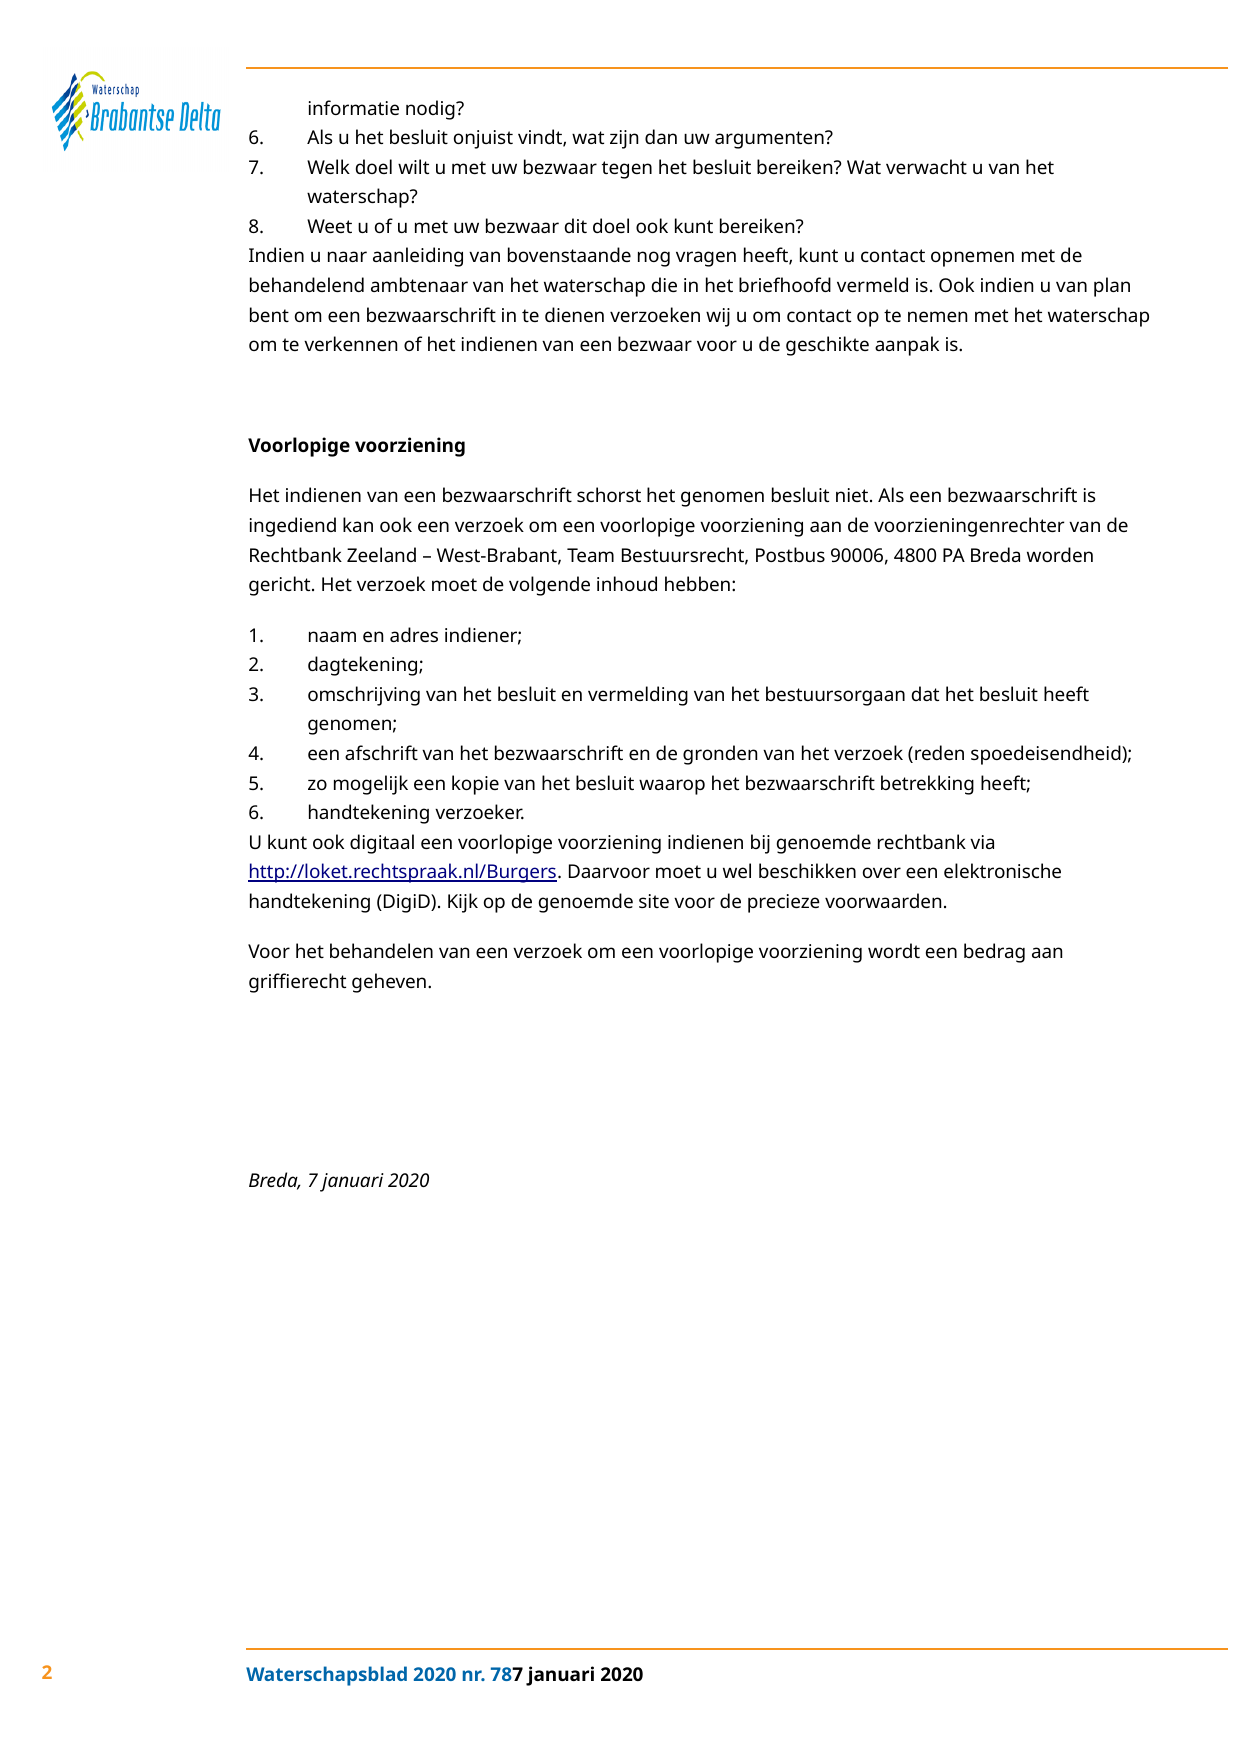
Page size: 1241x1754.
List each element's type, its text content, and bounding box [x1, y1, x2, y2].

picture [41, 47, 231, 172]
list handtekening verzoeker. [248, 799, 1152, 825]
list Als u het besluit onjuist vindt, wat zijn dan uw argumenten? [248, 124, 1152, 150]
text U kunt ook digitaal een voorlopige voorziening indienen bij genoemde rechtbank via http://loket.rechtspraak.nl/Burgers. Daarvoor moet u wel beschikken over een elektronische handtekening (DigiD). Kijk op de genoemde site voor de precieze voorwaarden. [248, 829, 1152, 914]
list Weet u of u met uw bezwaar dit doel ook kunt bereiken? [248, 213, 1152, 239]
text Het indienen van een bezwaarschrift schorst het genomen besluit niet. Als een bezwaarschrift is ingediend kan ook een verzoek om een voorlopige voorziening aan de voorzieningenrechter van de Rechtbank Zeeland – West-Brabant, Team Bestuursrecht, Postbus 90006, 4800 PA Breda worden gericht. Het verzoek moet de volgende inhoud hebben: [248, 483, 1152, 597]
text Voor het behandelen van een verzoek om een voorlopige voorziening wordt een bedrag aan griffierecht geheven. [248, 938, 1152, 994]
text Indien u naar aanleiding van bovenstaande nog vragen heeft, kunt u contact opnemen met de behandelend ambtenaar van het waterschap die in het briefhoofd vermeld is. Ook indien u van plan bent om een bezwaarschrift in te dienen verzoeken wij u om contact op te nemen met het waterschap om te verkennen of het indienen van een bezwaar voor u de geschikte aanpak is. [248, 243, 1152, 357]
list een afschrift van het bezwaarschrift en de gronden van het verzoek (reden spoedeisendheid); [248, 740, 1152, 766]
text Voorlopige voorziening [248, 432, 1152, 458]
list zo mogelijk een kopie van het besluit waarop het bezwaarschrift betrekking heeft; [248, 770, 1152, 796]
text Breda, 7 januari 2020 [248, 1167, 1152, 1193]
list omschrijving van het besluit en vermelding van het bestuursorgaan dat het besluit heeft genomen; [248, 681, 1152, 736]
list naam en adres indiener; [248, 622, 1152, 648]
list dagtekening; [248, 651, 1152, 677]
list Welk doel wilt u met uw bezwaar tegen het besluit bereiken? Wat verwacht u van het waterschap? [248, 154, 1152, 209]
list informatie nodig? [248, 95, 1152, 121]
